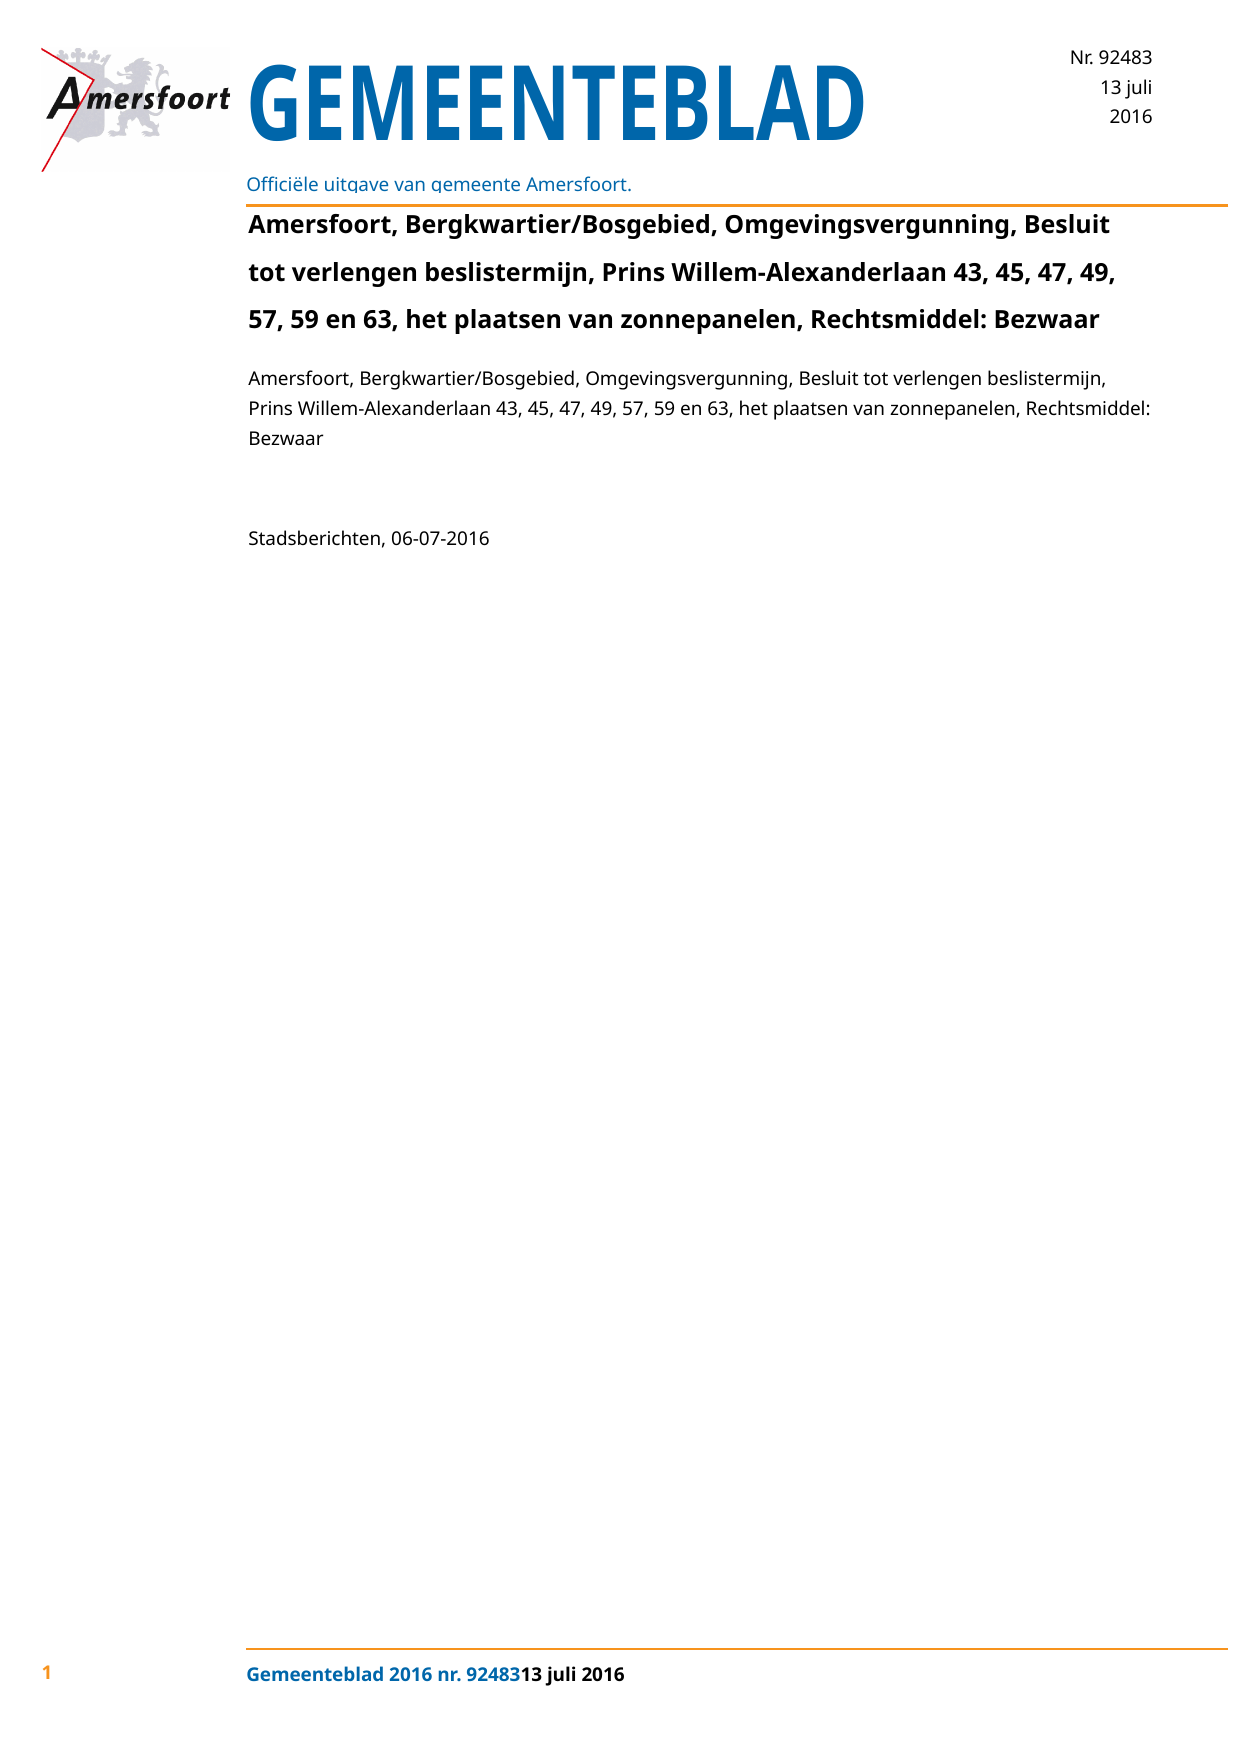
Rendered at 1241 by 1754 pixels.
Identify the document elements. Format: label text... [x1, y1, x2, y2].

text Stadsberichten, 06-07-2016 [248, 526, 1152, 551]
text Amersfoort, Bergkwartier/Bosgebied, Omgevingsvergunning, Besluit tot verlengen beslistermijn, Prins Willem-Alexanderlaan 43, 45, 47, 49, 57, 59 en 63, het plaatsen van zonnepanelen, Rechtsmiddel: Bezwaar [248, 366, 1152, 450]
text Amersfoort, Bergkwartier/Bosgebied, Omgevingsvergunning, Besluit tot verlengen beslistermijn, Prins Willem-Alexanderlaan 43, 45, 47, 49, 57, 59 en 63, het plaatsen van zonnepanelen, Rechtsmiddel: Bezwaar [248, 207, 1152, 336]
picture [41, 47, 231, 172]
